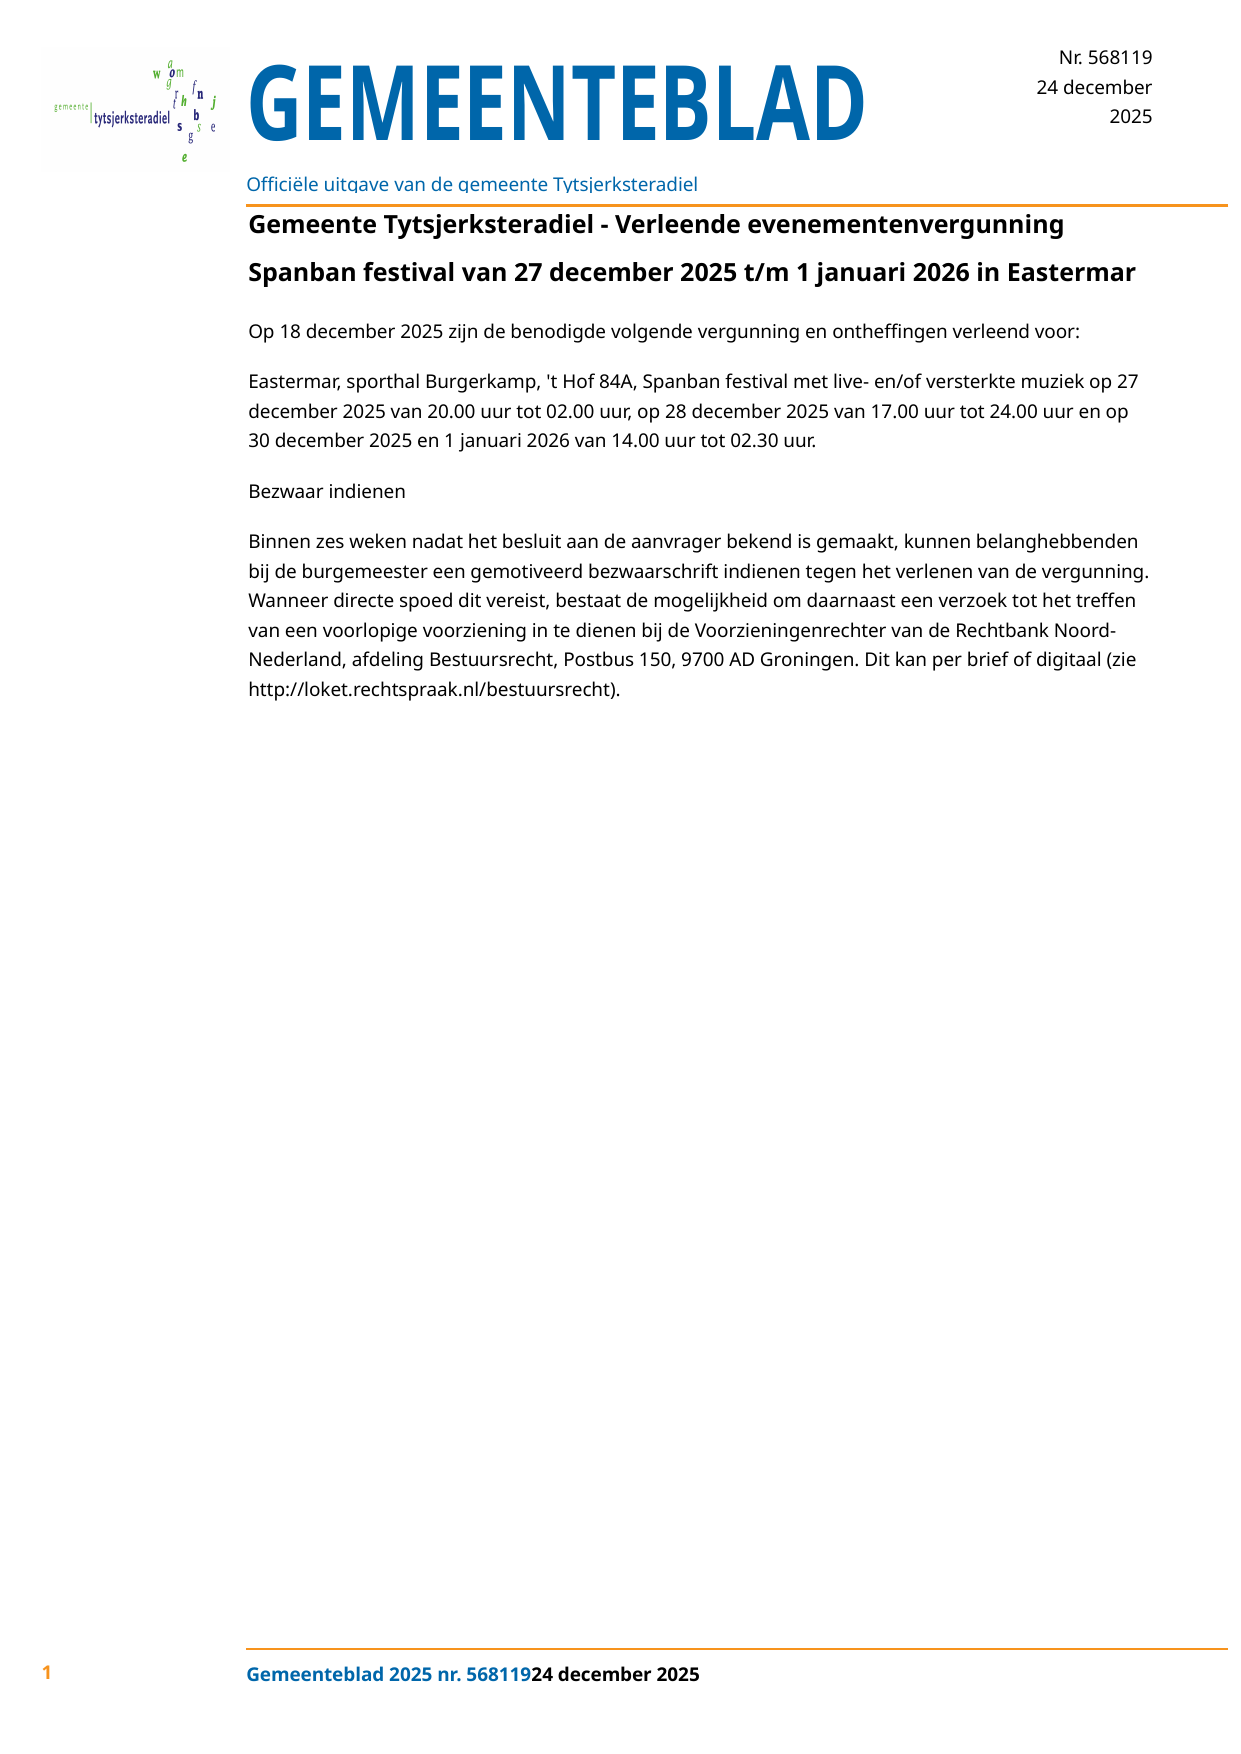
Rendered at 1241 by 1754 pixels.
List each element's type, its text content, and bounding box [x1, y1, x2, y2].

text Op 18 december 2025 zijn de benodigde volgende vergunning en ontheffingen verleend voor: [248, 318, 1152, 344]
text Eastermar, sporthal Burgerkamp, 't Hof 84A, Spanban festival met live- en/of versterkte muziek op 27 december 2025 van 20.00 uur tot 02.00 uur, op 28 december 2025 van 17.00 uur tot 24.00 uur en op 30 december 2025 en 1 januari 2026 van 14.00 uur tot 02.30 uur. [248, 368, 1152, 453]
picture [41, 47, 231, 172]
text Binnen zes weken nadat het besluit aan de aanvrager bekend is gemaakt, kunnen belanghebbenden bij de burgemeester een gemotiveerd bezwaarschrift indienen tegen het verlenen van de vergunning. Wanneer directe spoed dit vereist, bestaat de mogelijkheid om daarnaast een verzoek tot het treffen van een voorlopige voorziening in te dienen bij de Voorzieningenrechter van de Rechtbank Noord-Nederland, afdeling Bestuursrecht, Postbus 150, 9700 AD Groningen. Dit kan per brief of digitaal (zie http://loket.rechtspraak.nl/bestuursrecht). [248, 528, 1152, 702]
text Gemeente Tytsjerksteradiel - Verleende evenementenvergunning Spanban festival van 27 december 2025 t/m 1 januari 2026 in Eastermar [248, 207, 1152, 288]
text Bezwaar indienen [248, 478, 1152, 504]
